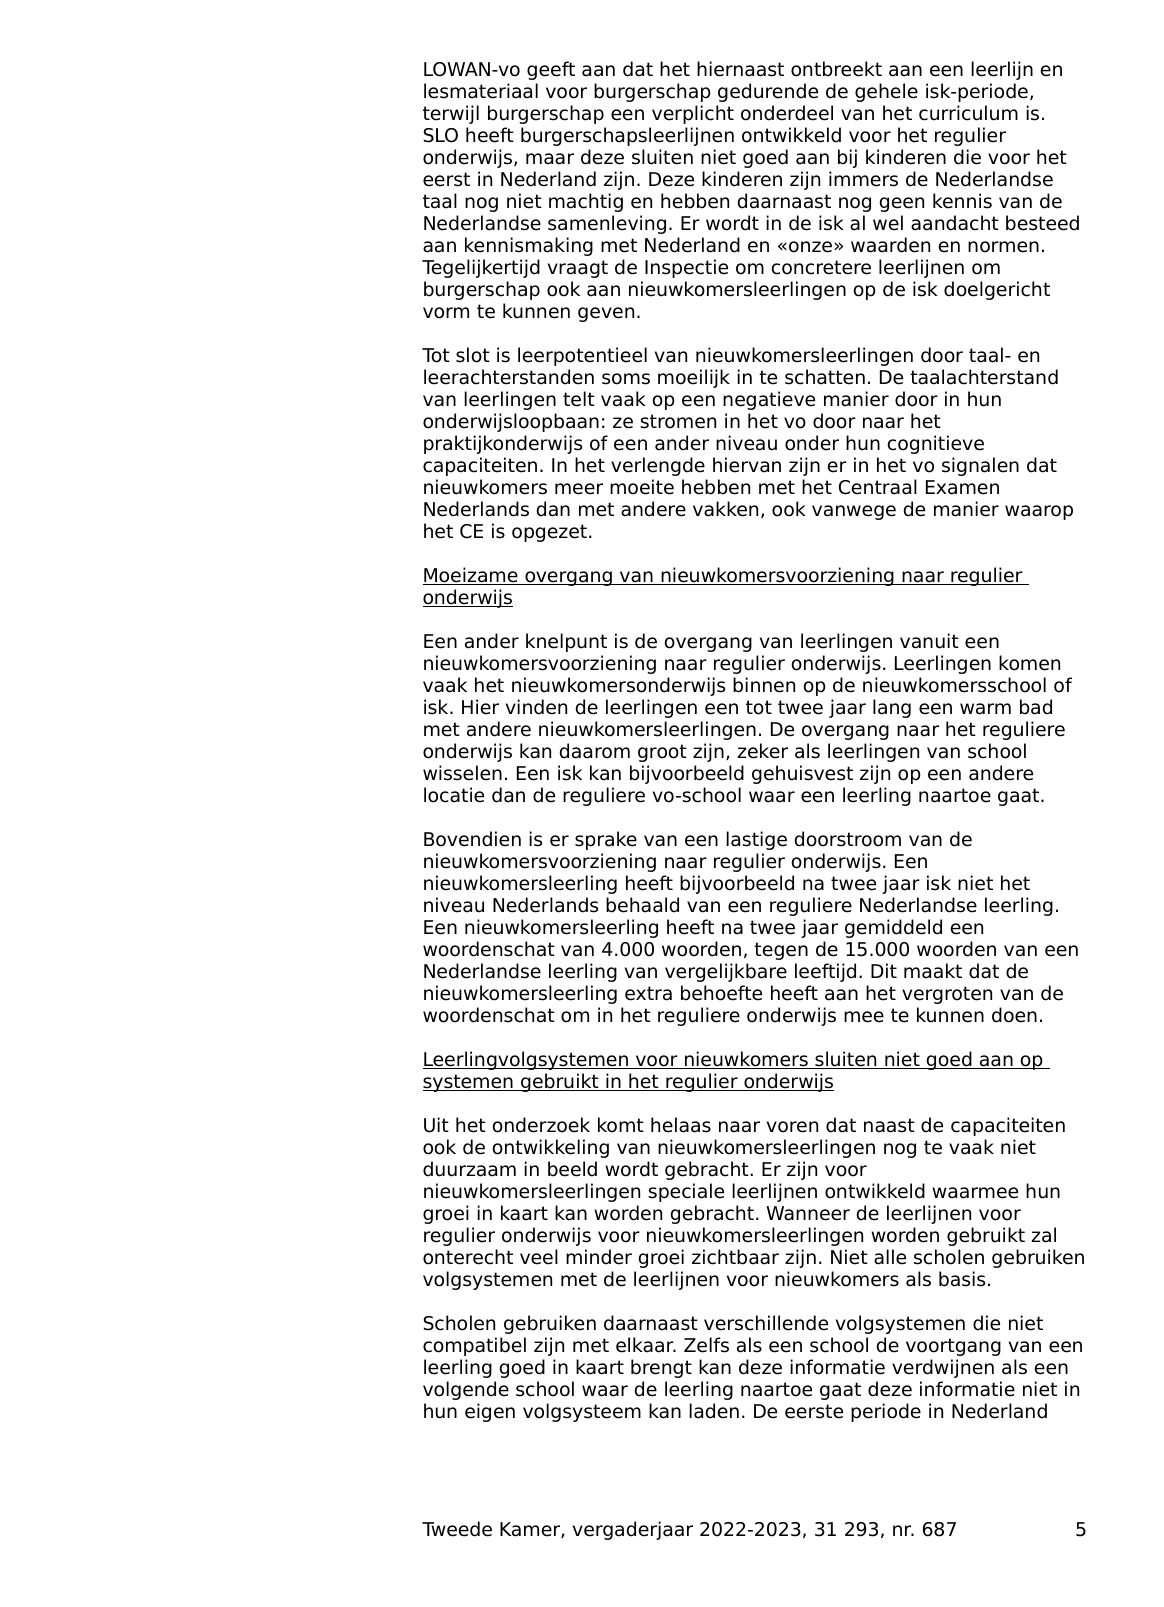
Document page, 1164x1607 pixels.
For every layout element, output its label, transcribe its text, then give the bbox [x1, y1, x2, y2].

subtitle Moeizame overgang van nieuwkomersvoorziening naar regulier onderwijs [422, 565, 1087, 609]
text Een ander knelpunt is de overgang van leerlingen vanuit een nieuwkomersvoorziening naar regulier onderwijs. Leerlingen komen vaak het nieuwkomersonderwijs binnen op de nieuwkomersschool of isk. Hier vinden de leerlingen een tot twee jaar lang een warm bad met andere nieuwkomersleerlingen. De overgang naar het reguliere onderwijs kan daarom groot zijn, zeker als leerlingen van school wisselen. Een isk kan bijvoorbeeld gehuisvest zijn op een andere locatie dan de reguliere vo-school waar een leerling naartoe gaat. [422, 631, 1087, 807]
subtitle Leerlingvolgsystemen voor nieuwkomers sluiten niet goed aan op systemen gebruikt in het regulier onderwijs [422, 1049, 1087, 1093]
text Bovendien is er sprake van een lastige doorstroom van de nieuwkomersvoorziening naar regulier onderwijs. Een nieuwkomersleerling heeft bijvoorbeeld na twee jaar isk niet het niveau Nederlands behaald van een reguliere Nederlandse leerling. Een nieuwkomersleerling heeft na twee jaar gemiddeld een woordenschat van 4.000 woorden, tegen de 15.000 woorden van een Nederlandse leerling van vergelijkbare leeftijd. Dit maakt dat de nieuwkomersleerling extra behoefte heeft aan het vergroten van de woordenschat om in het reguliere onderwijs mee te kunnen doen. [422, 829, 1087, 1027]
text Uit het onderzoek komt helaas naar voren dat naast de capaciteiten ook de ontwikkeling van nieuwkomersleerlingen nog te vaak niet duurzaam in beeld wordt gebracht. Er zijn voor nieuwkomersleerlingen speciale leerlijnen ontwikkeld waarmee hun groei in kaart kan worden gebracht. Wanneer de leerlijnen voor regulier onderwijs voor nieuwkomersleerlingen worden gebruikt zal onterecht veel minder groei zichtbaar zijn. Niet alle scholen gebruiken volgsystemen met de leerlijnen voor nieuwkomers als basis. [422, 1115, 1087, 1291]
text Scholen gebruiken daarnaast verschillende volgsystemen die niet compatibel zijn met elkaar. Zelfs als een school de voortgang van een leerling goed in kaart brengt kan deze informatie verdwijnen als een volgende school waar de leerling naartoe gaat deze informatie niet in hun eigen volgsysteem kan laden. De eerste periode in Nederland [422, 1313, 1087, 1423]
text LOWAN-vo geeft aan dat het hiernaast ontbreekt aan een leerlijn en lesmateriaal voor burgerschap gedurende de gehele isk-periode, terwijl burgerschap een verplicht onderdeel van het curriculum is. SLO heeft burgerschapsleerlijnen ontwikkeld voor het regulier onderwijs, maar deze sluiten niet goed aan bij kinderen die voor het eerst in Nederland zijn. Deze kinderen zijn immers de Nederlandse taal nog niet machtig en hebben daarnaast nog geen kennis van de Nederlandse samenleving. Er wordt in de isk al wel aandacht besteed aan kennismaking met Nederland en «onze» waarden en normen. Tegelijkertijd vraagt de Inspectie om concretere leerlijnen om burgerschap ook aan nieuwkomersleerlingen op de isk doelgericht vorm te kunnen geven. [422, 59, 1087, 323]
text Tot slot is leerpotentieel van nieuwkomersleerlingen door taal- en leerachterstanden soms moeilijk in te schatten. De taalachterstand van leerlingen telt vaak op een negatieve manier door in hun onderwijsloopbaan: ze stromen in het vo door naar het praktijkonderwijs of een ander niveau onder hun cognitieve capaciteiten. In het verlengde hiervan zijn er in het vo signalen dat nieuwkomers meer moeite hebben met het Centraal Examen Nederlands dan met andere vakken, ook vanwege de manier waarop het CE is opgezet. [422, 345, 1087, 543]
